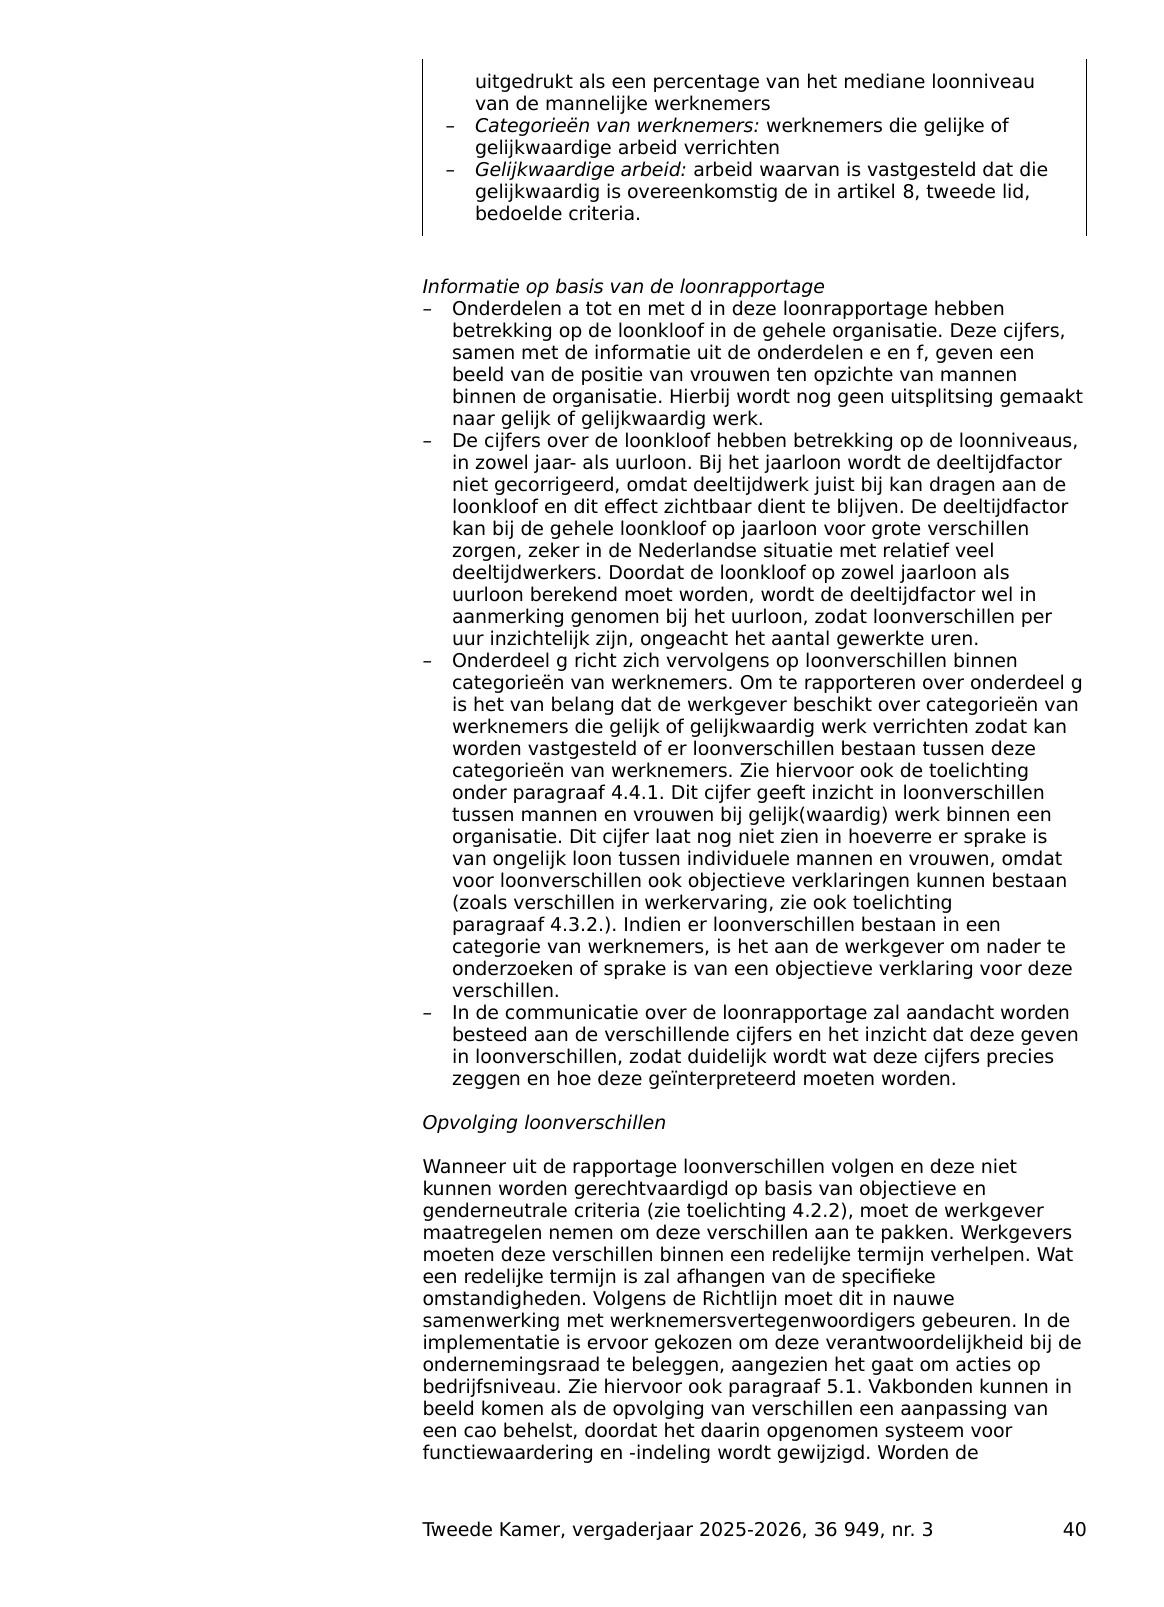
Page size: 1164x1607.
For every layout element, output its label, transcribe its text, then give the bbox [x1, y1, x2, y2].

text – Onderdeel g richt zich vervolgens op loonverschillen binnen categorieën van werknemers. Om te rapporteren over onderdeel g is het van belang dat de werkgever beschikt over categorieën van werknemers die gelijk of gelijkwaardig werk verrichten zodat kan worden vastgesteld of er loonverschillen bestaan tussen deze categorieën van werknemers. Zie hiervoor ook de toelichting onder paragraaf 4.4.1. Dit cijfer geeft inzicht in loonverschillen tussen mannen en vrouwen bij gelijk(waardig) werk binnen een organisatie. Dit cijfer laat nog niet zien in hoeverre er sprake is van ongelijk loon tussen individuele mannen en vrouwen, omdat voor loonverschillen ook objectieve verklaringen kunnen bestaan (zoals verschillen in werkervaring, zie ook toelichting paragraaf 4.3.2.). Indien er loonverschillen bestaan in een categorie van werknemers, is het aan de werkgever om nader te onderzoeken of sprake is van een objectieve verklaring voor deze verschillen. [422, 650, 1087, 1002]
text – De cijfers over de loonkloof hebben betrekking op de loonniveaus, in zowel jaar- als uurloon. Bij het jaarloon wordt de deeltijdfactor niet gecorrigeerd, omdat deeltijdwerk juist bij kan dragen aan de loonkloof en dit effect zichtbaar dient te blijven. De deeltijdfactor kan bij de gehele loonkloof op jaarloon voor grote verschillen zorgen, zeker in de Nederlandse situatie met relatief veel deeltijdwerkers. Doordat de loonkloof op zowel jaarloon als uurloon berekend moet worden, wordt de deeltijdfactor wel in aanmerking genomen bij het uurloon, zodat loonverschillen per uur inzichtelijk zijn, ongeacht het aantal gewerkte uren. [422, 430, 1087, 650]
text – In de communicatie over de loonrapportage zal aandacht worden besteed aan de verschillende cijfers en het inzicht dat deze geven in loonverschillen, zodat duidelijk wordt wat deze cijfers precies zeggen en hoe deze geïnterpreteerd moeten worden. [422, 1002, 1087, 1089]
text Wanneer uit de rapportage loonverschillen volgen en deze niet kunnen worden gerechtvaardigd op basis van objectieve en genderneutrale criteria (zie toelichting 4.2.2), moet de werkgever maatregelen nemen om deze verschillen aan te pakken. Werkgevers moeten deze verschillen binnen een redelijke termijn verhelpen. Wat een redelijke termijn is zal afhangen van de specifieke omstandigheden. Volgens de Richtlijn moet dit in nauwe samenwerking met werknemersvertegenwoordigers gebeuren. In de implementatie is ervoor gekozen om deze verantwoordelijkheid bij de ondernemingsraad te beleggen, aangezien het gaat om acties op bedrijfsniveau. Zie hiervoor ook paragraaf 5.1. Vakbonden kunnen in beeld komen als de opvolging van verschillen een aanpassing van een cao behelst, doordat het daarin opgenomen systeem voor functiewaardering en -indeling wordt gewijzigd. Worden de [422, 1156, 1087, 1464]
subtitle Opvolging loonverschillen [422, 1112, 1087, 1134]
text – Onderdelen a tot en met d in deze loonrapportage hebben betrekking op de loonkloof in de gehele organisatie. Deze cijfers, samen met de informatie uit de onderdelen e en f, geven een beeld van de positie van vrouwen ten opzichte van mannen binnen de organisatie. Hierbij wordt nog geen uitsplitsing gemaakt naar gelijk of gelijkwaardig werk. [422, 298, 1087, 430]
table_header uitgedrukt als een percentage van het mediane loonniveau van de mannelijke werknemers – Categorieën van werknemers: werknemers die gelijke of gelijkwaardige arbeid verrichten – Gelijkwaardige arbeid: arbeid waarvan is vastgesteld dat die gelijkwaardig is overeenkomstig de in artikel 8, tweede lid, bedoelde criteria. [423, 59, 1086, 236]
text Informatie op basis van de loonrapportage [422, 276, 1087, 298]
